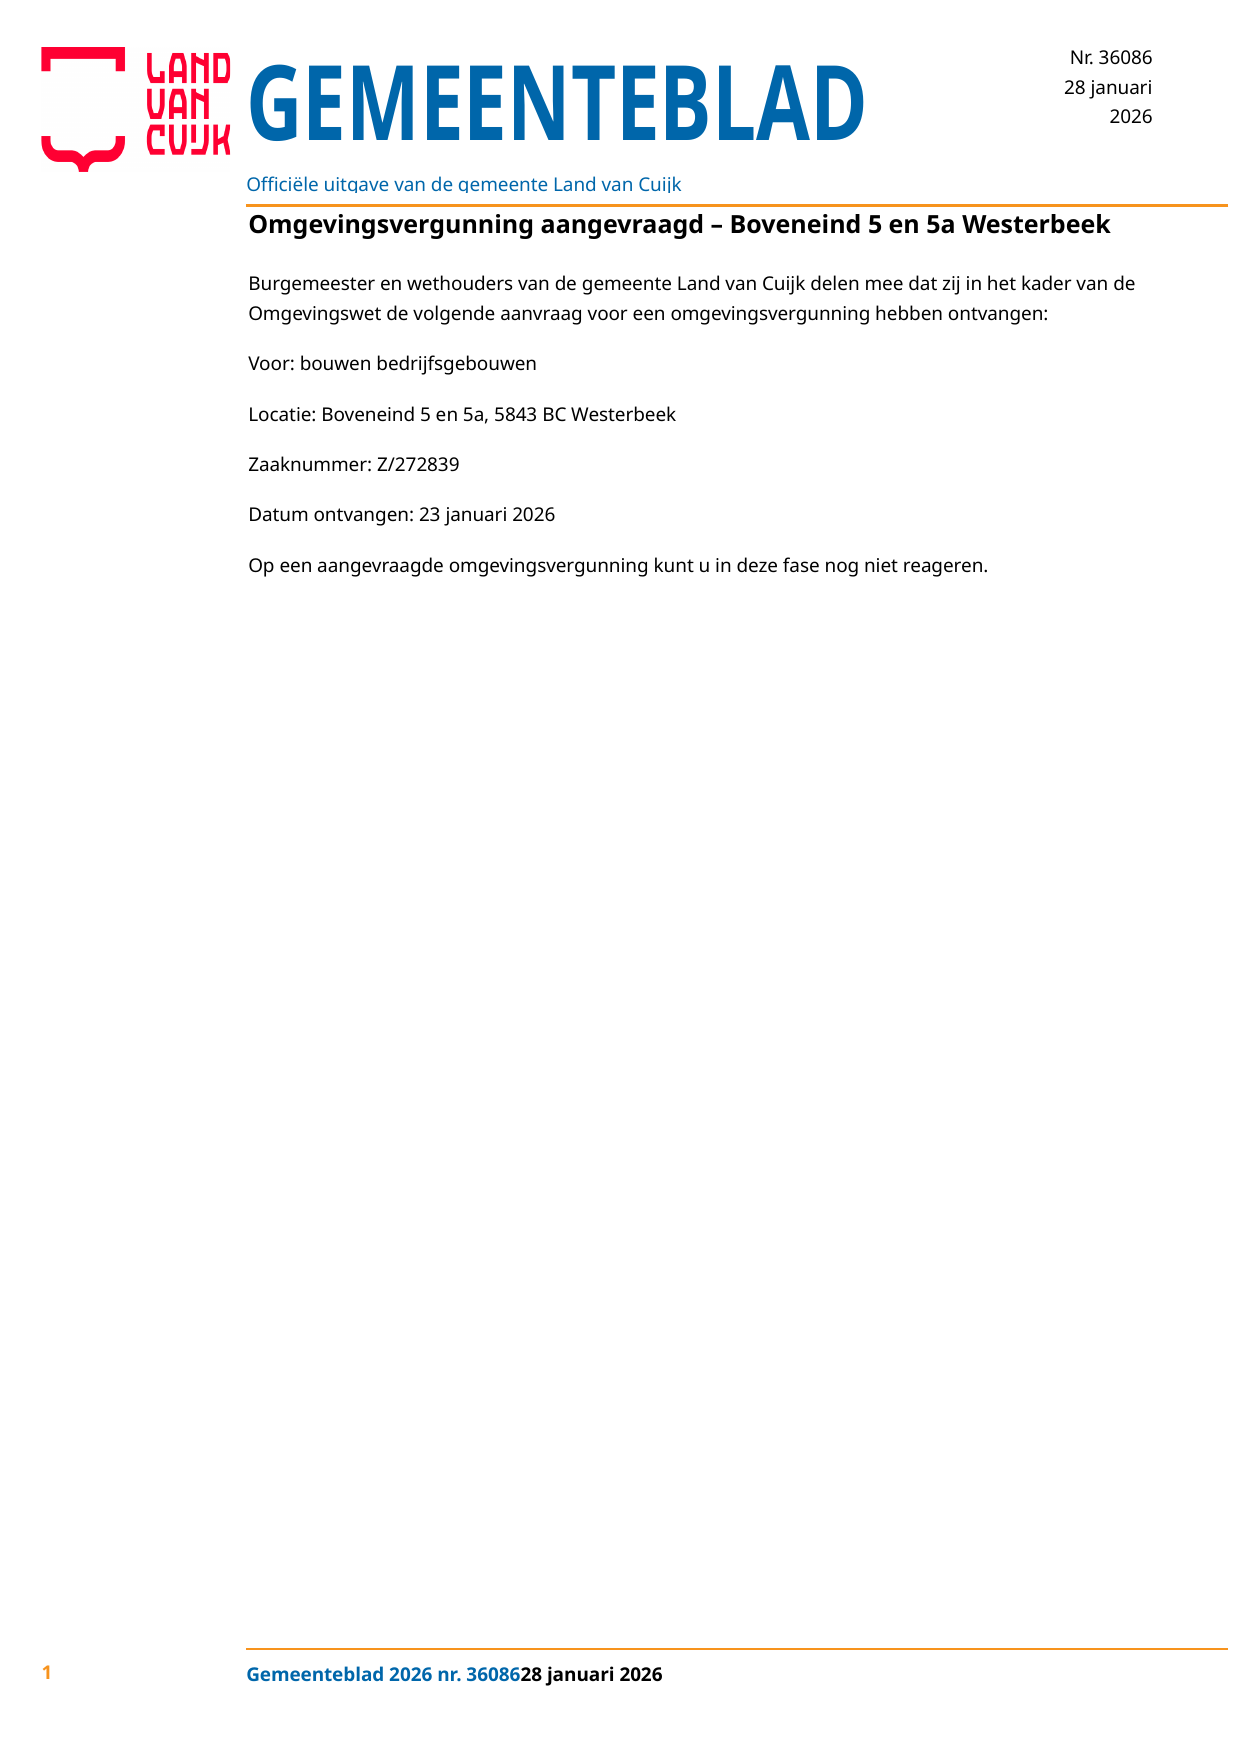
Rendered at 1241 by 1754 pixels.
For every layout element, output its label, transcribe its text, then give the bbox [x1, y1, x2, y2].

text Op een aangevraagde omgevingsvergunning kunt u in deze fase nog niet reageren. [248, 552, 1152, 578]
text Omgevingsvergunning aangevraagd – Boveneind 5 en 5a Westerbeek [248, 207, 1152, 241]
picture [41, 47, 231, 172]
text Burgemeester en wethouders van de gemeente Land van Cuijk delen mee dat zij in het kader van de Omgevingswet de volgende aanvraag voor een omgevingsvergunning hebben ontvangen: [248, 270, 1152, 326]
text Datum ontvangen: 23 januari 2026 [248, 502, 1152, 527]
text Voor: bouwen bedrijfsgebouwen [248, 350, 1152, 376]
text Zaaknummer: Z/272839 [248, 451, 1152, 477]
text Locatie: Boveneind 5 en 5a, 5843 BC Westerbeek [248, 401, 1152, 426]
